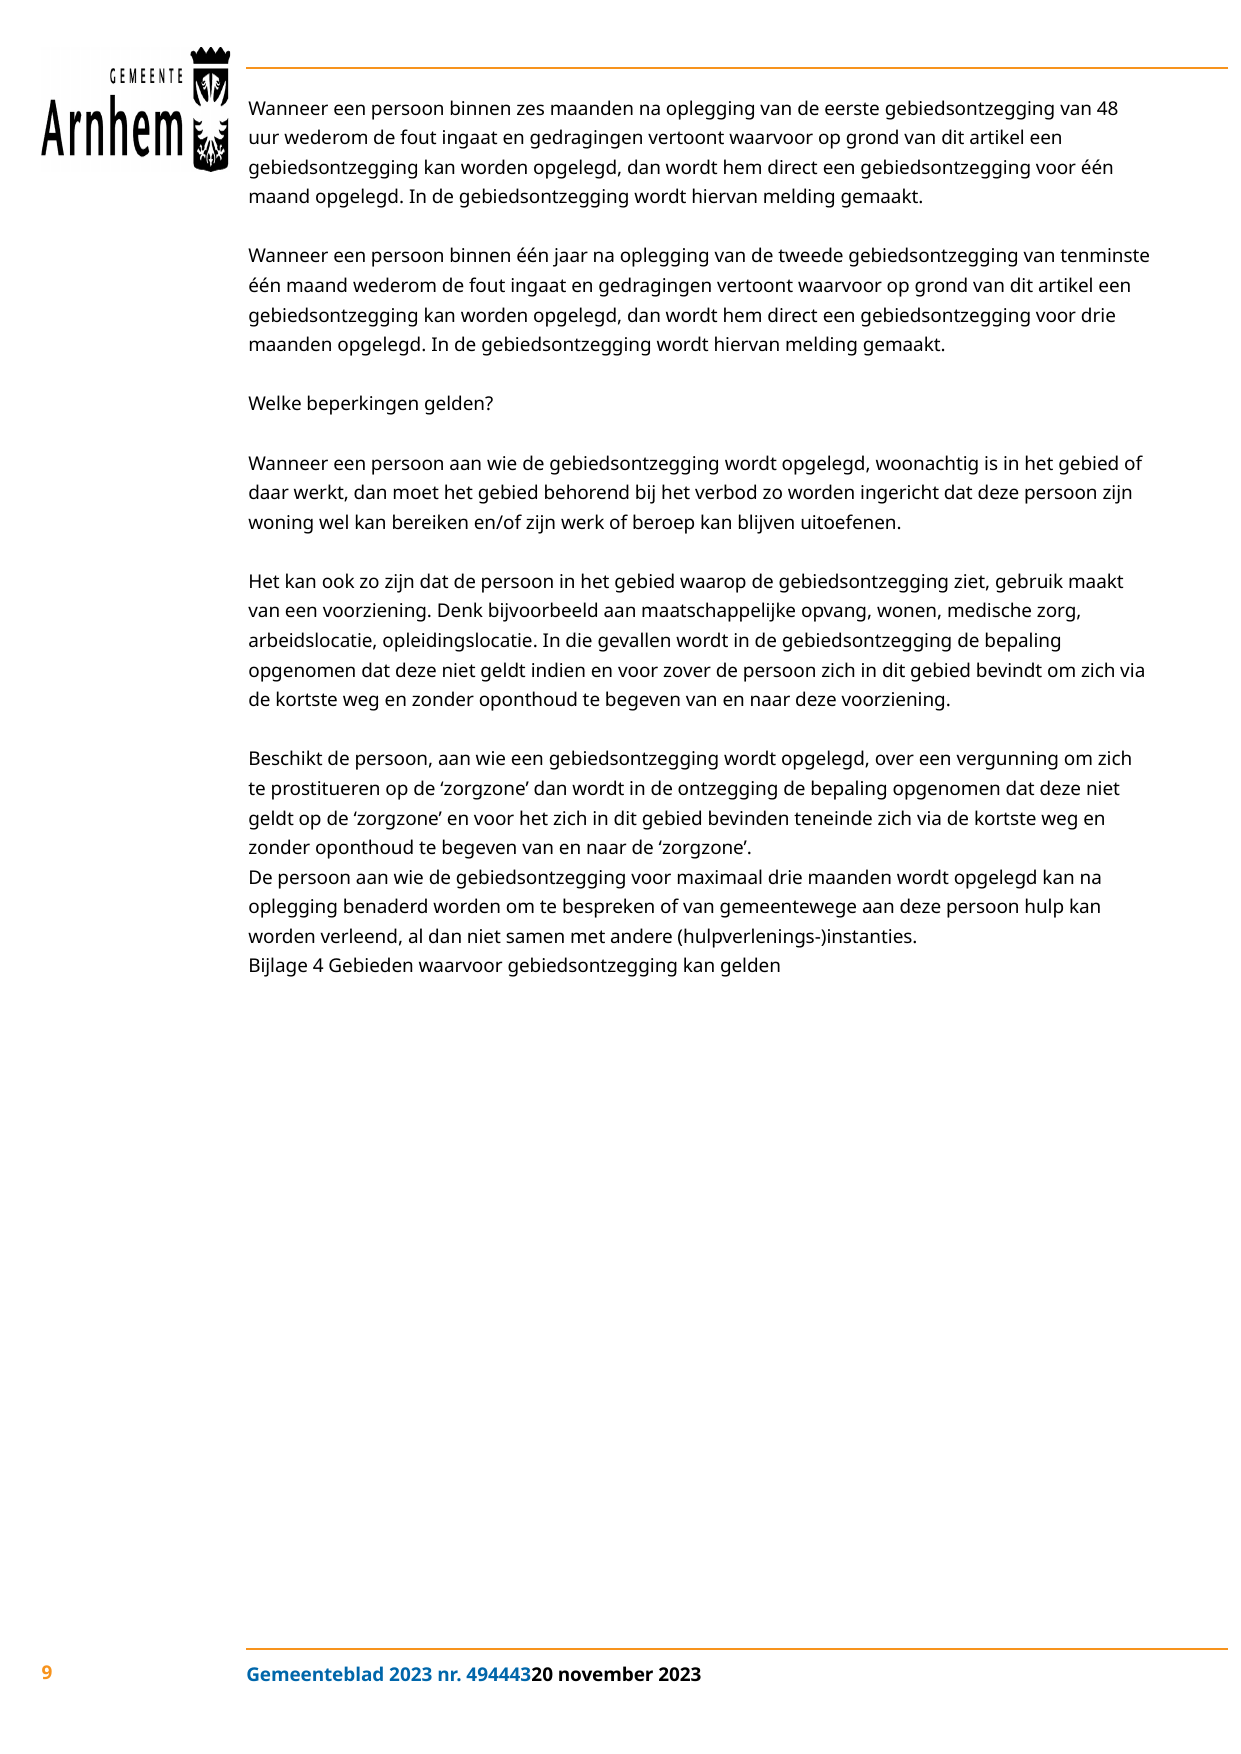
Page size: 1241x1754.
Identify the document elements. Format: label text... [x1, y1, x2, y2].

text Bijlage 4 Gebieden waarvoor gebiedsontzegging kan gelden [248, 953, 1152, 978]
text Welke beperkingen gelden? [248, 391, 1152, 416]
text De persoon aan wie de gebiedsontzegging voor maximaal drie maanden wordt opgelegd kan na oplegging benaderd worden om te bespreken of van gemeentewege aan deze persoon hulp kan worden verleend, al dan niet samen met andere (hulpverlenings-)instanties. [248, 864, 1152, 949]
text Wanneer een persoon binnen zes maanden na oplegging van de eerste gebiedsontzegging van 48 uur wederom de fout ingaat en gedragingen vertoont waarvoor op grond van dit artikel een gebiedsontzegging kan worden opgelegd, dan wordt hem direct een gebiedsontzegging voor één maand opgelegd. In de gebiedsontzegging wordt hiervan melding gemaakt. [248, 95, 1152, 209]
text Wanneer een persoon binnen één jaar na oplegging van de tweede gebiedsontzegging van tenminste één maand wederom de fout ingaat en gedragingen vertoont waarvoor op grond van dit artikel een gebiedsontzegging kan worden opgelegd, dan wordt hem direct een gebiedsontzegging voor drie maanden opgelegd. In de gebiedsontzegging wordt hiervan melding gemaakt. [248, 243, 1152, 357]
text Beschikt de persoon, aan wie een gebiedsontzegging wordt opgelegd, over een vergunning om zich te prostitueren op de ‘zorgzone’ dan wordt in de ontzegging de bepaling opgenomen dat deze niet geldt op de ‘zorgzone’ en voor het zich in dit gebied bevinden teneinde zich via de kortste weg en zonder oponthoud te begeven van en naar de ‘zorgzone’. [248, 746, 1152, 860]
picture [41, 47, 231, 172]
text Wanneer een persoon aan wie de gebiedsontzegging wordt opgelegd, woonachtig is in het gebied of daar werkt, dan moet het gebied behorend bij het verbod zo worden ingericht dat deze persoon zijn woning wel kan bereiken en/of zijn werk of beroep kan blijven uitoefenen. [248, 450, 1152, 535]
text Het kan ook zo zijn dat de persoon in het gebied waarop de gebiedsontzegging ziet, gebruik maakt van een voorziening. Denk bijvoorbeeld aan maatschappelijke opvang, wonen, medische zorg, arbeidslocatie, opleidingslocatie. In die gevallen wordt in de gebiedsontzegging de bepaling opgenomen dat deze niet geldt indien en voor zover de persoon zich in dit gebied bevindt om zich via de kortste weg en zonder oponthoud te begeven van en naar deze voorziening. [248, 568, 1152, 712]
